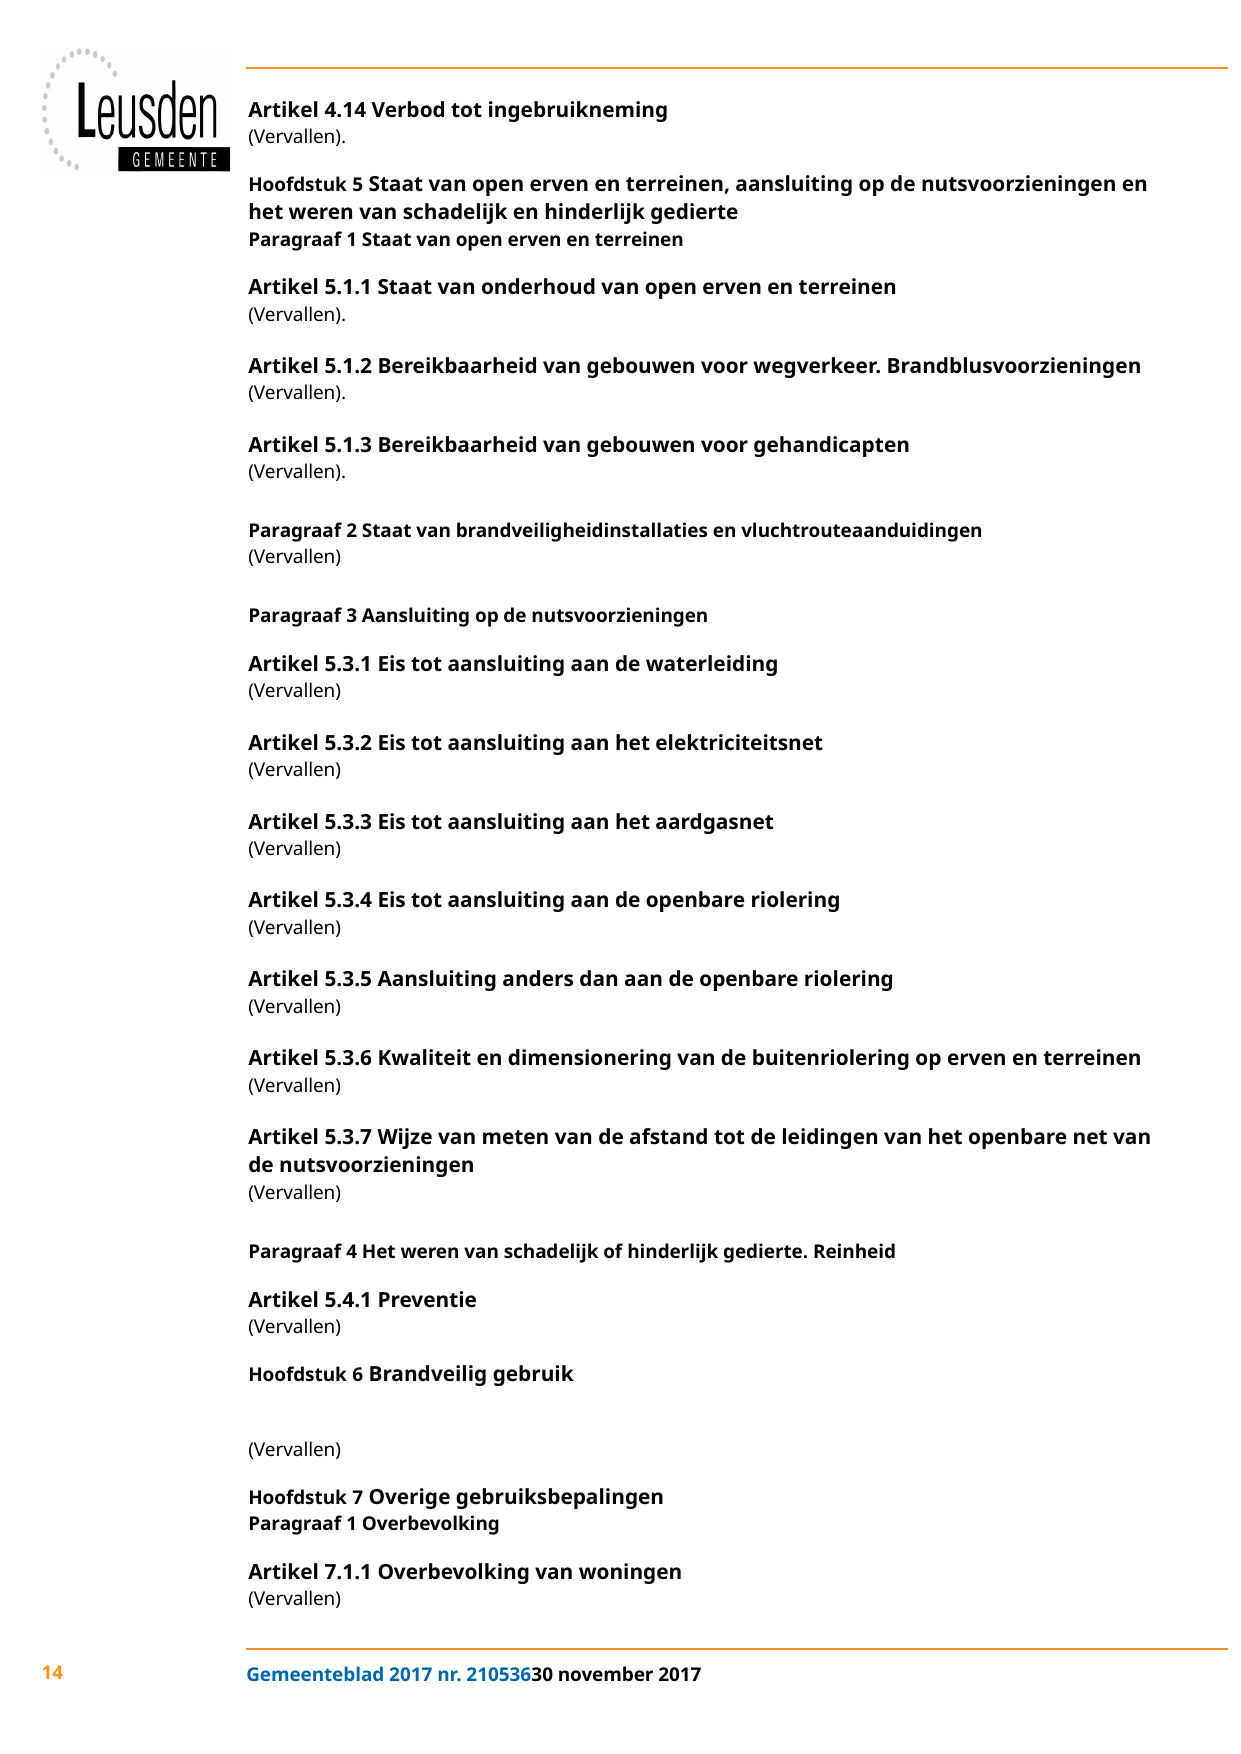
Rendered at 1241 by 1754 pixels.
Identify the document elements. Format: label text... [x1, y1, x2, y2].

text Artikel 5.3.1 Eis tot aansluiting aan de waterleiding [248, 649, 1152, 677]
text (Vervallen) [248, 993, 1152, 1019]
text (Vervallen). [248, 379, 1152, 405]
text (Vervallen) [248, 1313, 1152, 1339]
text (Vervallen). [248, 458, 1152, 484]
text (Vervallen) [248, 1586, 1152, 1611]
text Paragraaf 1 Overbevolking [248, 1511, 1152, 1536]
text (Vervallen) [248, 543, 1152, 569]
text Hoofdstuk 5 Staat van open erven en terreinen, aansluiting op de nutsvoorzieningen en het weren van schadelijk en hinderlijk gedierte [248, 169, 1152, 226]
picture [41, 47, 231, 172]
text Artikel 5.3.3 Eis tot aansluiting aan het aardgasnet [248, 807, 1152, 835]
text Artikel 5.3.6 Kwaliteit en dimensionering van de buitenriolering op erven en terreinen [248, 1043, 1152, 1072]
text Hoofdstuk 7 Overige gebruiksbepalingen [248, 1482, 1152, 1511]
text Artikel 5.1.1 Staat van onderhoud van open erven en terreinen [248, 272, 1152, 301]
text Paragraaf 3 Aansluiting op de nutsvoorzieningen [248, 602, 1152, 628]
text (Vervallen) [248, 677, 1152, 703]
text Artikel 5.1.2 Bereikbaarheid van gebouwen voor wegverkeer. Brandblusvoorzieningen [248, 351, 1152, 379]
text Artikel 5.3.5 Aansluiting anders dan aan de openbare riolering [248, 964, 1152, 993]
text Artikel 7.1.1 Overbevolking van woningen [248, 1557, 1152, 1586]
text Artikel 5.3.2 Eis tot aansluiting aan het elektriciteitsnet [248, 728, 1152, 756]
text Hoofdstuk 6 Brandveilig gebruik [248, 1359, 1152, 1387]
text Artikel 5.4.1 Preventie [248, 1285, 1152, 1313]
text Paragraaf 1 Staat van open erven en terreinen [248, 226, 1152, 251]
text Paragraaf 4 Het weren van schadelijk of hinderlijk gedierte. Reinheid [248, 1238, 1152, 1264]
text Paragraaf 2 Staat van brandveiligheidinstallaties en vluchtrouteaanduidingen [248, 518, 1152, 543]
text (Vervallen) [248, 1437, 1152, 1462]
text Artikel 4.14 Verbod tot ingebruikneming [248, 95, 1152, 123]
text (Vervallen). [248, 301, 1152, 326]
text (Vervallen) [248, 1179, 1152, 1205]
text (Vervallen) [248, 756, 1152, 782]
text (Vervallen) [248, 914, 1152, 940]
text (Vervallen) [248, 835, 1152, 861]
text (Vervallen) [248, 1072, 1152, 1097]
text (Vervallen). [248, 123, 1152, 149]
text Artikel 5.1.3 Bereikbaarheid van gebouwen voor gehandicapten [248, 430, 1152, 458]
text Artikel 5.3.7 Wijze van meten van de afstand tot de leidingen van het openbare net van de nutsvoorzieningen [248, 1122, 1152, 1179]
text Artikel 5.3.4 Eis tot aansluiting aan de openbare riolering [248, 886, 1152, 914]
